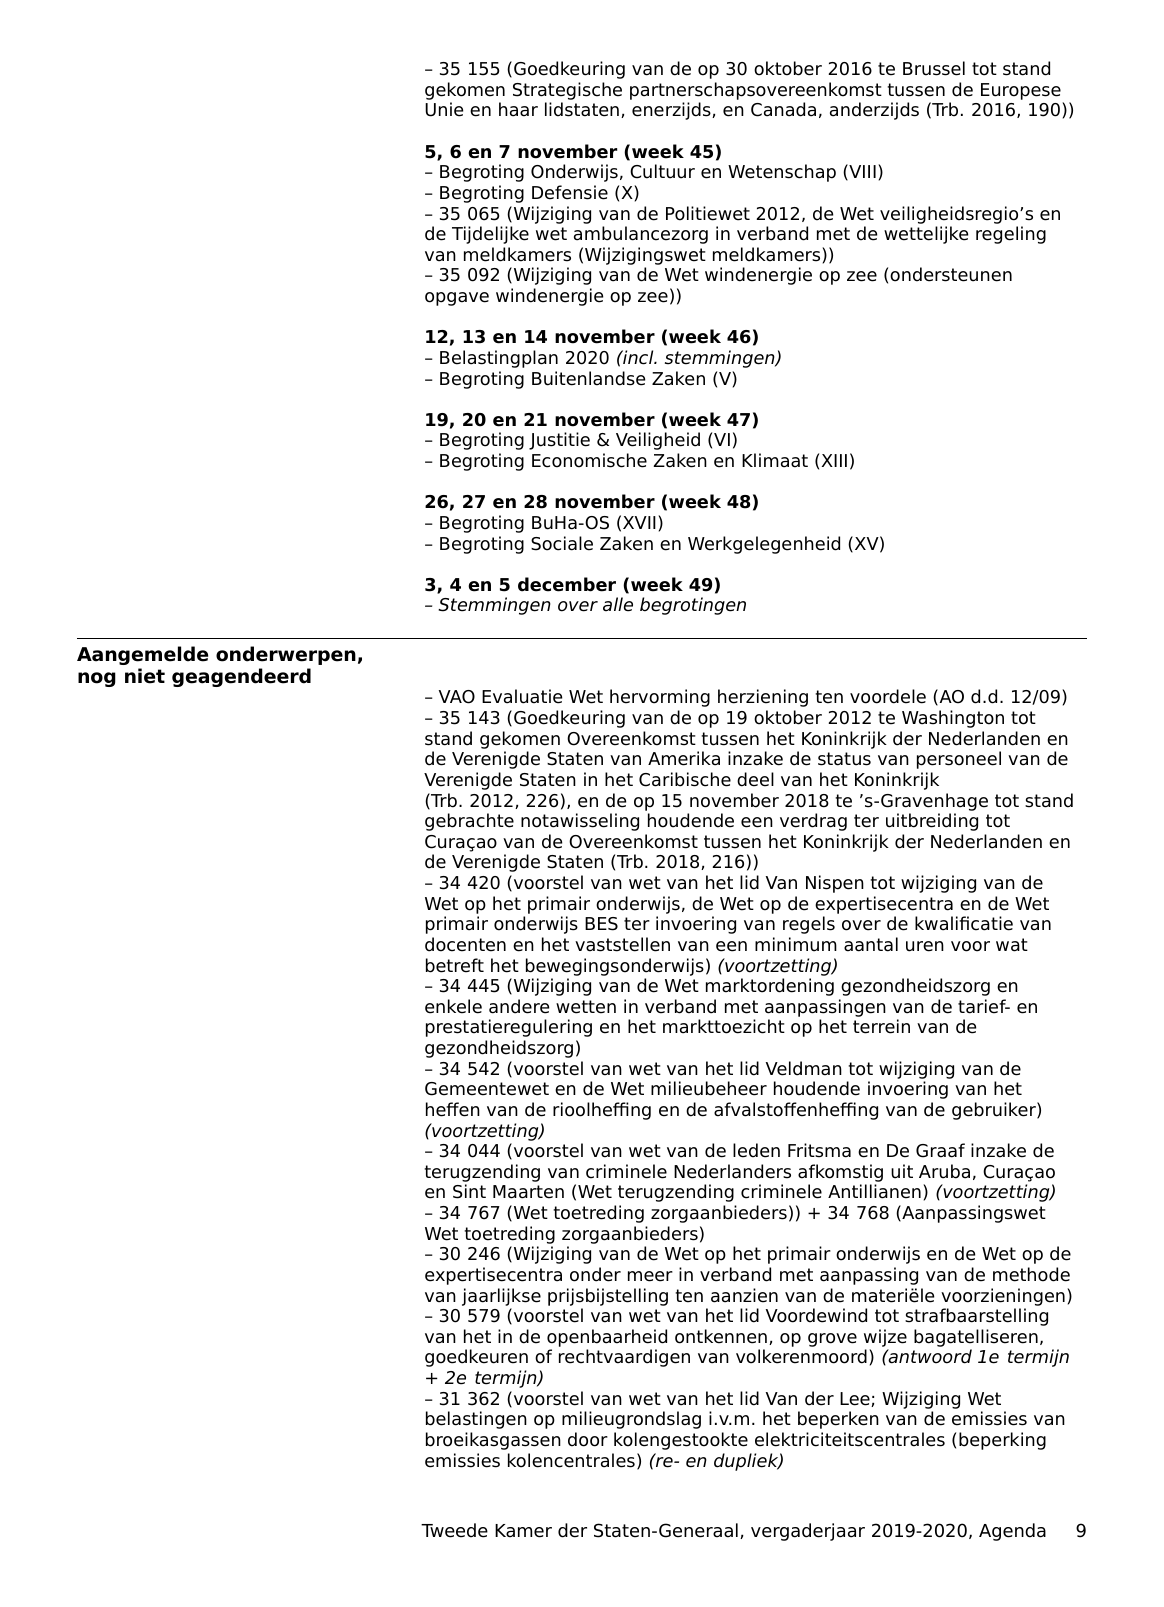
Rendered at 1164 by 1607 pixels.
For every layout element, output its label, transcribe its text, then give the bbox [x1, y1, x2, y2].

table_cell [77, 307, 401, 327]
table_cell [77, 472, 401, 492]
table_cell [401, 410, 418, 430]
table_cell [401, 59, 418, 121]
table_cell – 35 155 (Goedkeuring van de op 30 oktober 2016 te Brussel tot stand gekomen Strategische partnerschapsovereenkomst tussen de Europese Unie en haar lidstaten, enerzijds, en Canada, anderzijds (Trb. 2016, 190)) [418, 59, 1087, 121]
table_header [401, 639, 418, 687]
table_cell – 30 579 (voorstel van wet van het lid Voordewind tot strafbaarstelling van het in de openbaarheid ontkennen, op grove wijze bagatelliseren, goedkeuren of rechtvaardigen van volkerenmoord) (antwoord 1e termijn + 2e termijn) [418, 1306, 1087, 1389]
table_cell [401, 183, 418, 203]
table_cell [418, 554, 1087, 575]
table_cell – Stemmingen over alle begrotingen [418, 595, 1087, 616]
table_cell [77, 708, 401, 873]
table_cell [77, 410, 401, 430]
table_cell [77, 873, 401, 976]
table_cell – Begroting Buitenlandse Zaken (V) [418, 369, 1087, 389]
table_cell [77, 492, 401, 513]
table_cell [77, 976, 401, 1059]
table_cell – 30 246 (Wijziging van de Wet op het primair onderwijs en de Wet op de expertisecentra onder meer in verband met aanpassing van de methode van jaarlijkse prijsbijstelling ten aanzien van de materiële voorzieningen) [418, 1244, 1087, 1306]
table_cell [401, 1059, 418, 1141]
table_header [418, 639, 1087, 687]
table_cell [401, 142, 418, 162]
table_cell [401, 534, 418, 554]
table_cell [401, 265, 418, 307]
table_cell [401, 451, 418, 472]
table_cell [401, 513, 418, 533]
table_cell 26, 27 en 28 november (week 48) [418, 492, 1087, 513]
table_cell [77, 513, 401, 533]
table_cell [418, 121, 1087, 142]
table_cell [77, 1059, 401, 1141]
table_cell [401, 369, 418, 389]
table_cell – VAO Evaluatie Wet hervorming herziening ten voordele (AO d.d. 12/09) [418, 688, 1087, 708]
table_cell [401, 492, 418, 513]
table_cell [77, 1244, 401, 1306]
table_cell [401, 575, 418, 595]
table_cell [77, 1203, 401, 1244]
table_cell [77, 1389, 401, 1471]
table_cell [77, 1306, 401, 1389]
table_cell [77, 595, 401, 616]
table_cell – Begroting Economische Zaken en Klimaat (XIII) [418, 451, 1087, 472]
table_cell [77, 204, 401, 265]
table_cell [401, 873, 418, 976]
table_cell [401, 430, 418, 451]
table_cell [401, 1203, 418, 1244]
table_cell 19, 20 en 21 november (week 47) [418, 410, 1087, 430]
table_cell – 35 143 (Goedkeuring van de op 19 oktober 2012 te Washington tot stand gekomen Overeenkomst tussen het Koninkrijk der Nederlanden en de Verenigde Staten van Amerika inzake de status van personeel van de Verenigde Staten in het Caribische deel van het Koninkrijk (Trb. 2012, 226), en de op 15 november 2018 te ’s-Gravenhage tot stand gebrachte notawisseling houdende een verdrag ter uitbreiding tot Curaçao van de Overeenkomst tussen het Koninkrijk der Nederlanden en de Verenigde Staten (Trb. 2018, 216)) [418, 708, 1087, 873]
table_cell 5, 6 en 7 november (week 45) [418, 142, 1087, 162]
table_cell [401, 162, 418, 183]
table_cell – Belastingplan 2020 (incl. stemmingen) [418, 348, 1087, 368]
table_cell – Begroting Onderwijs, Cultuur en Wetenschap (VIII) [418, 162, 1087, 183]
table_cell – 34 542 (voorstel van wet van het lid Veldman tot wijziging van de Gemeentewet en de Wet milieubeheer houdende invoering van het heffen van de rioolheffing en de afvalstoffenheffing van de gebruiker) (voortzetting) [418, 1059, 1087, 1141]
table_cell – 34 767 (Wet toetreding zorgaanbieders)) + 34 768 (Aanpassingswet Wet toetreding zorgaanbieders) [418, 1203, 1087, 1244]
table_cell [77, 451, 401, 472]
table_cell – Begroting Defensie (X) [418, 183, 1087, 203]
table_cell [77, 121, 401, 142]
table_cell 3, 4 en 5 december (week 49) [418, 575, 1087, 595]
table_cell [77, 688, 401, 708]
table_cell [77, 162, 401, 183]
table_cell [401, 554, 418, 575]
table_cell [401, 1389, 418, 1471]
table_cell – Begroting Justitie & Veiligheid (VI) [418, 430, 1087, 451]
table_cell – 35 092 (Wijziging van de Wet windenergie op zee (ondersteunen opgave windenergie op zee)) [418, 265, 1087, 307]
table_cell [77, 348, 401, 368]
table_cell [418, 472, 1087, 492]
table_cell [77, 59, 401, 121]
table_cell [401, 1306, 418, 1389]
table_cell [77, 369, 401, 389]
table_cell [401, 708, 418, 873]
table_cell [77, 534, 401, 554]
table_cell [77, 265, 401, 307]
table_cell – 34 445 (Wijziging van de Wet marktordening gezondheidszorg en enkele andere wetten in verband met aanpassingen van de tarief- en prestatieregulering en het markttoezicht op het terrein van de gezondheidszorg) [418, 976, 1087, 1059]
table_cell [77, 389, 401, 410]
table_cell – Begroting Sociale Zaken en Werkgelegenheid (XV) [418, 534, 1087, 554]
table_cell [401, 472, 418, 492]
table_cell [401, 1244, 418, 1306]
table_cell [77, 327, 401, 348]
table_cell – 34 420 (voorstel van wet van het lid Van Nispen tot wijziging van de Wet op het primair onderwijs, de Wet op de expertisecentra en de Wet primair onderwijs BES ter invoering van regels over de kwalificatie van docenten en het vaststellen van een minimum aantal uren voor wat betreft het bewegingsonderwijs) (voortzetting) [418, 873, 1087, 976]
table_cell [401, 595, 418, 616]
table_cell [77, 142, 401, 162]
table_cell [401, 976, 418, 1059]
table_cell [401, 348, 418, 368]
table_cell [401, 307, 418, 327]
table_cell [77, 183, 401, 203]
table_cell [77, 430, 401, 451]
table_cell – 31 362 (voorstel van wet van het lid Van der Lee; Wijziging Wet belastingen op milieugrondslag i.v.m. het beperken van de emissies van broeikasgassen door kolengestookte elektriciteitscentrales (beperking emissies kolencentrales) (re- en dupliek) [418, 1389, 1087, 1471]
table_cell [401, 389, 418, 410]
table_cell – 34 044 (voorstel van wet van de leden Fritsma en De Graaf inzake de terugzending van criminele Nederlanders afkomstig uit Aruba, Curaçao en Sint Maarten (Wet terugzending criminele Antillianen) (voortzetting) [418, 1141, 1087, 1203]
table_cell [401, 1141, 418, 1203]
table_cell [401, 688, 418, 708]
table_cell – Begroting BuHa-OS (XVII) [418, 513, 1087, 533]
table_cell – 35 065 (Wijziging van de Politiewet 2012, de Wet veiligheidsregio’s en de Tijdelijke wet ambulancezorg in verband met de wettelijke regeling van meldkamers (Wijzigingswet meldkamers)) [418, 204, 1087, 265]
table_cell [401, 327, 418, 348]
table_cell 12, 13 en 14 november (week 46) [418, 327, 1087, 348]
table_cell [77, 1141, 401, 1203]
table_cell [77, 575, 401, 595]
table_cell [401, 204, 418, 265]
table_cell [77, 554, 401, 575]
table_cell [418, 389, 1087, 410]
table_header Aangemelde onderwerpen, nog niet geagendeerd [77, 639, 401, 687]
table_cell [418, 307, 1087, 327]
table_cell [401, 121, 418, 142]
